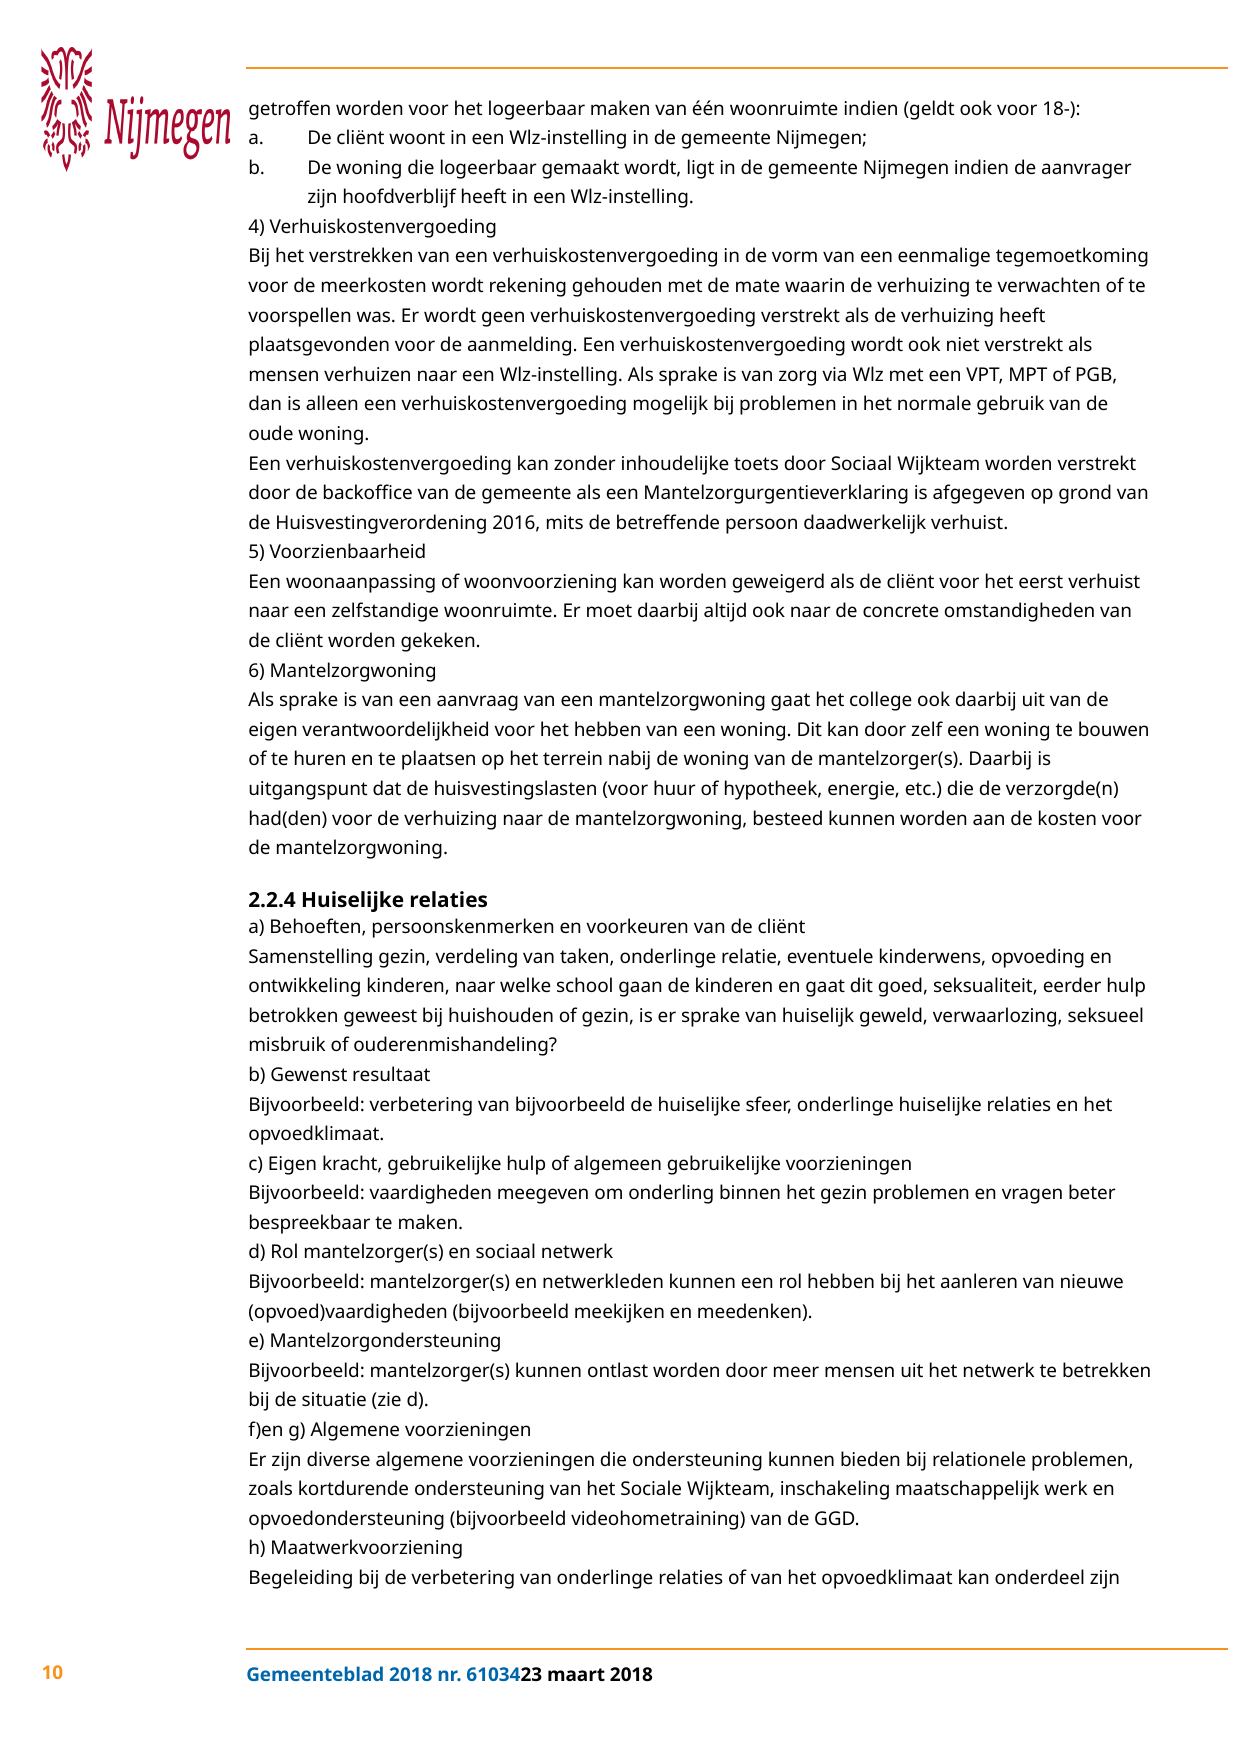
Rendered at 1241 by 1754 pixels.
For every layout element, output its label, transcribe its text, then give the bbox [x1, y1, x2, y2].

text c) Eigen kracht, gebruikelijke hulp of algemeen gebruikelijke voorzieningen [248, 1150, 1152, 1176]
text Bijvoorbeeld: mantelzorger(s) en netwerkleden kunnen een rol hebben bij het aanleren van nieuwe (opvoed)vaardigheden (bijvoorbeeld meekijken en meedenken). [248, 1268, 1152, 1323]
text Bijvoorbeeld: verbetering van bijvoorbeeld de huiselijke sfeer, onderlinge huiselijke relaties en het opvoedklimaat. [248, 1091, 1152, 1146]
text a) Behoeften, persoonskenmerken en voorkeuren van de cliënt [248, 913, 1152, 939]
text 4) Verhuiskostenvergoeding [248, 213, 1152, 239]
text Een verhuiskostenvergoeding kan zonder inhoudelijke toets door Sociaal Wijkteam worden verstrekt door de backoffice van de gemeente als een Mantelzorgurgentieverklaring is afgegeven op grond van de Huisvestingverordening 2016, mits de betreffende persoon daadwerkelijk verhuist. [248, 450, 1152, 535]
text Bijvoorbeeld: vaardigheden meegeven om onderling binnen het gezin problemen en vragen beter bespreekbaar te maken. [248, 1179, 1152, 1235]
text 2.2.4 Huiselijke relaties [248, 885, 1152, 913]
text b) Gewenst resultaat [248, 1061, 1152, 1087]
text 5) Voorzienbaarheid [248, 538, 1152, 564]
text Bijvoorbeeld: mantelzorger(s) kunnen ontlast worden door meer mensen uit het netwerk te betrekken bij de situatie (zie d). [248, 1357, 1152, 1412]
text Een woonaanpassing of woonvoorziening kan worden geweigerd als de cliënt voor het eerst verhuist naar een zelfstandige woonruimte. Er moet daarbij altijd ook naar de concrete omstandigheden van de cliënt worden gekeken. [248, 568, 1152, 653]
text 6) Mantelzorgwoning [248, 657, 1152, 683]
list De cliënt woont in een Wlz-instelling in de gemeente Nijmegen; [248, 124, 1152, 150]
text Bij het verstrekken van een verhuiskostenvergoeding in de vorm van een eenmalige tegemoetkoming voor de meerkosten wordt rekening gehouden met de mate waarin de verhuizing te verwachten of te voorspellen was. Er wordt geen verhuiskostenvergoeding verstrekt als de verhuizing heeft plaatsgevonden voor de aanmelding. Een verhuiskostenvergoeding wordt ook niet verstrekt als mensen verhuizen naar een Wlz-instelling. Als sprake is van zorg via Wlz met een VPT, MPT of PGB, dan is alleen een verhuiskostenvergoeding mogelijk bij problemen in het normale gebruik van de oude woning. [248, 243, 1152, 446]
text Samenstelling gezin, verdeling van taken, onderlinge relatie, eventuele kinderwens, opvoeding en ontwikkeling kinderen, naar welke school gaan de kinderen en gaat dit goed, seksualiteit, eerder hulp betrokken geweest bij huishouden of gezin, is er sprake van huiselijk geweld, verwaarlozing, seksueel misbruik of ouderenmishandeling? [248, 943, 1152, 1057]
text getroffen worden voor het logeerbaar maken van één woonruimte indien (geldt ook voor 18-): [248, 95, 1152, 121]
text e) Mantelzorgondersteuning [248, 1327, 1152, 1353]
text f)en g) Algemene voorzieningen [248, 1416, 1152, 1442]
picture [41, 47, 231, 172]
list De woning die logeerbaar gemaakt wordt, ligt in de gemeente Nijmegen indien de aanvrager zijn hoofdverblijf heeft in een Wlz-instelling. [248, 154, 1152, 209]
text Er zijn diverse algemene voorzieningen die ondersteuning kunnen bieden bij relationele problemen, zoals kortdurende ondersteuning van het Sociale Wijkteam, inschakeling maatschappelijk werk en opvoedondersteuning (bijvoorbeeld videohometraining) van de GGD. [248, 1446, 1152, 1531]
text Als sprake is van een aanvraag van een mantelzorgwoning gaat het college ook daarbij uit van de eigen verantwoordelijkheid voor het hebben van een woning. Dit kan door zelf een woning te bouwen of te huren en te plaatsen op het terrein nabij de woning van de mantelzorger(s). Daarbij is uitgangspunt dat de huisvestingslasten (voor huur of hypotheek, energie, etc.) die de verzorgde(n) had(den) voor de verhuizing naar de mantelzorgwoning, besteed kunnen worden aan de kosten voor de mantelzorgwoning. [248, 686, 1152, 860]
text d) Rol mantelzorger(s) en sociaal netwerk [248, 1239, 1152, 1264]
text h) Maatwerkvoorziening [248, 1534, 1152, 1560]
text Begeleiding bij de verbetering van onderlinge relaties of van het opvoedklimaat kan onderdeel zijn [248, 1564, 1152, 1590]
